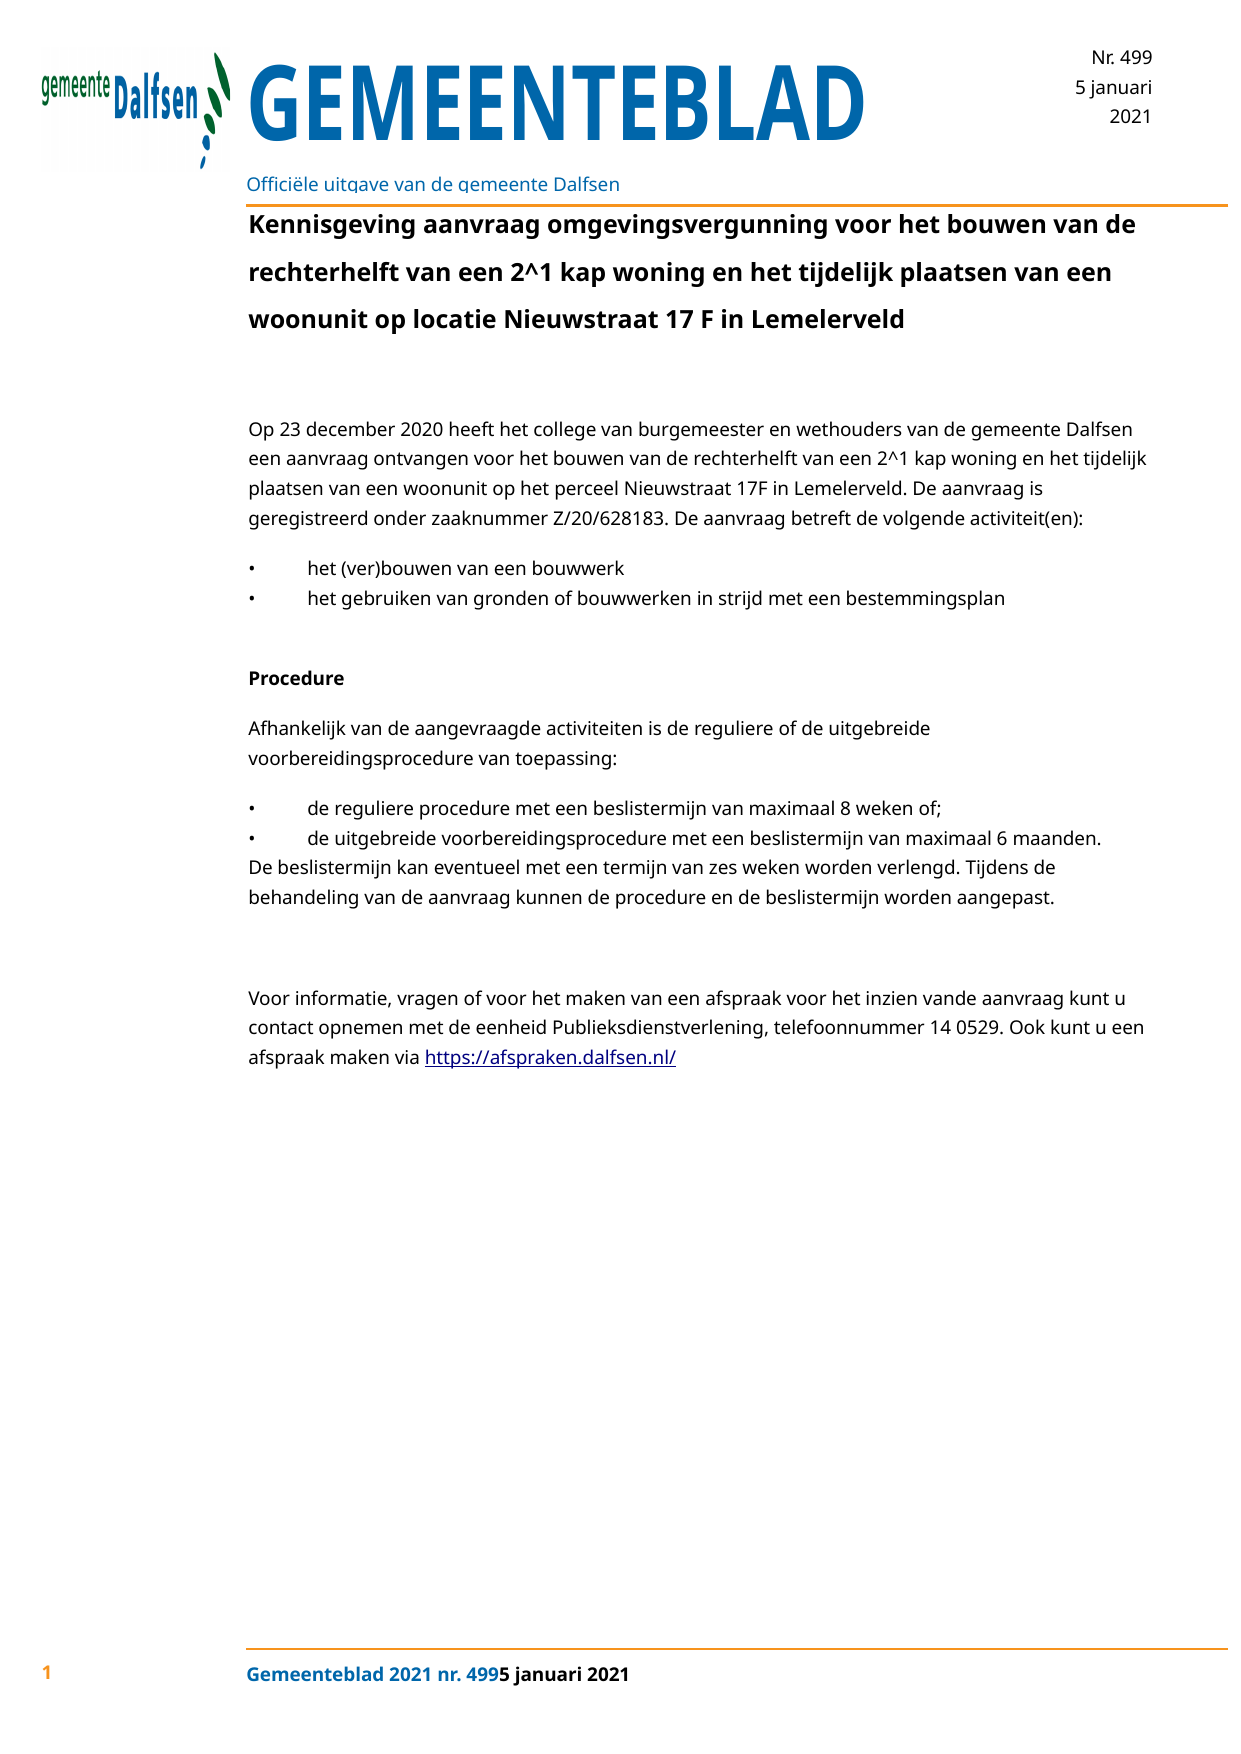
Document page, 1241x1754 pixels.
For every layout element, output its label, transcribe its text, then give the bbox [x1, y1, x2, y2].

list het gebruiken van gronden of bouwwerken in strijd met een bestemmingsplan [248, 585, 1152, 610]
list de reguliere procedure met een beslistermijn van maximaal 8 weken of; [248, 795, 1152, 821]
text Kennisgeving aanvraag omgevingsvergunning voor het bouwen van de rechterhelft van een 2^1 kap woning en het tijdelijk plaatsen van een woonunit op locatie Nieuwstraat 17 F in Lemelerveld [248, 207, 1152, 336]
text Procedure [248, 665, 1152, 690]
text Op 23 december 2020 heeft het college van burgemeester en wethouders van de gemeente Dalfsen een aanvraag ontvangen voor het bouwen van de rechterhelft van een 2^1 kap woning en het tijdelijk plaatsen van een woonunit op het perceel Nieuwstraat 17F in Lemelerveld. De aanvraag is geregistreerd onder zaaknummer Z/20/628183. De aanvraag betreft de volgende activiteit(en): [248, 416, 1152, 530]
picture [41, 47, 231, 172]
text Afhankelijk van de aangevraagde activiteiten is de reguliere of de uitgebreide voorbereidingsprocedure van toepassing: [248, 715, 1152, 770]
text Voor informatie, vragen of voor het maken van een afspraak voor het inzien vande aanvraag kunt u contact opnemen met de eenheid Publieksdienstverlening, telefoonnummer 14 0529. Ook kunt u een afspraak maken via https://afspraken.dalfsen.nl/ [248, 985, 1152, 1069]
list de uitgebreide voorbereidingsprocedure met een beslistermijn van maximaal 6 maanden. [248, 825, 1152, 850]
list het (ver)bouwen van een bouwwerk [248, 555, 1152, 581]
text De beslistermijn kan eventueel met een termijn van zes weken worden verlengd. Tijdens de behandeling van de aanvraag kunnen de procedure en de beslistermijn worden aangepast. [248, 854, 1152, 909]
